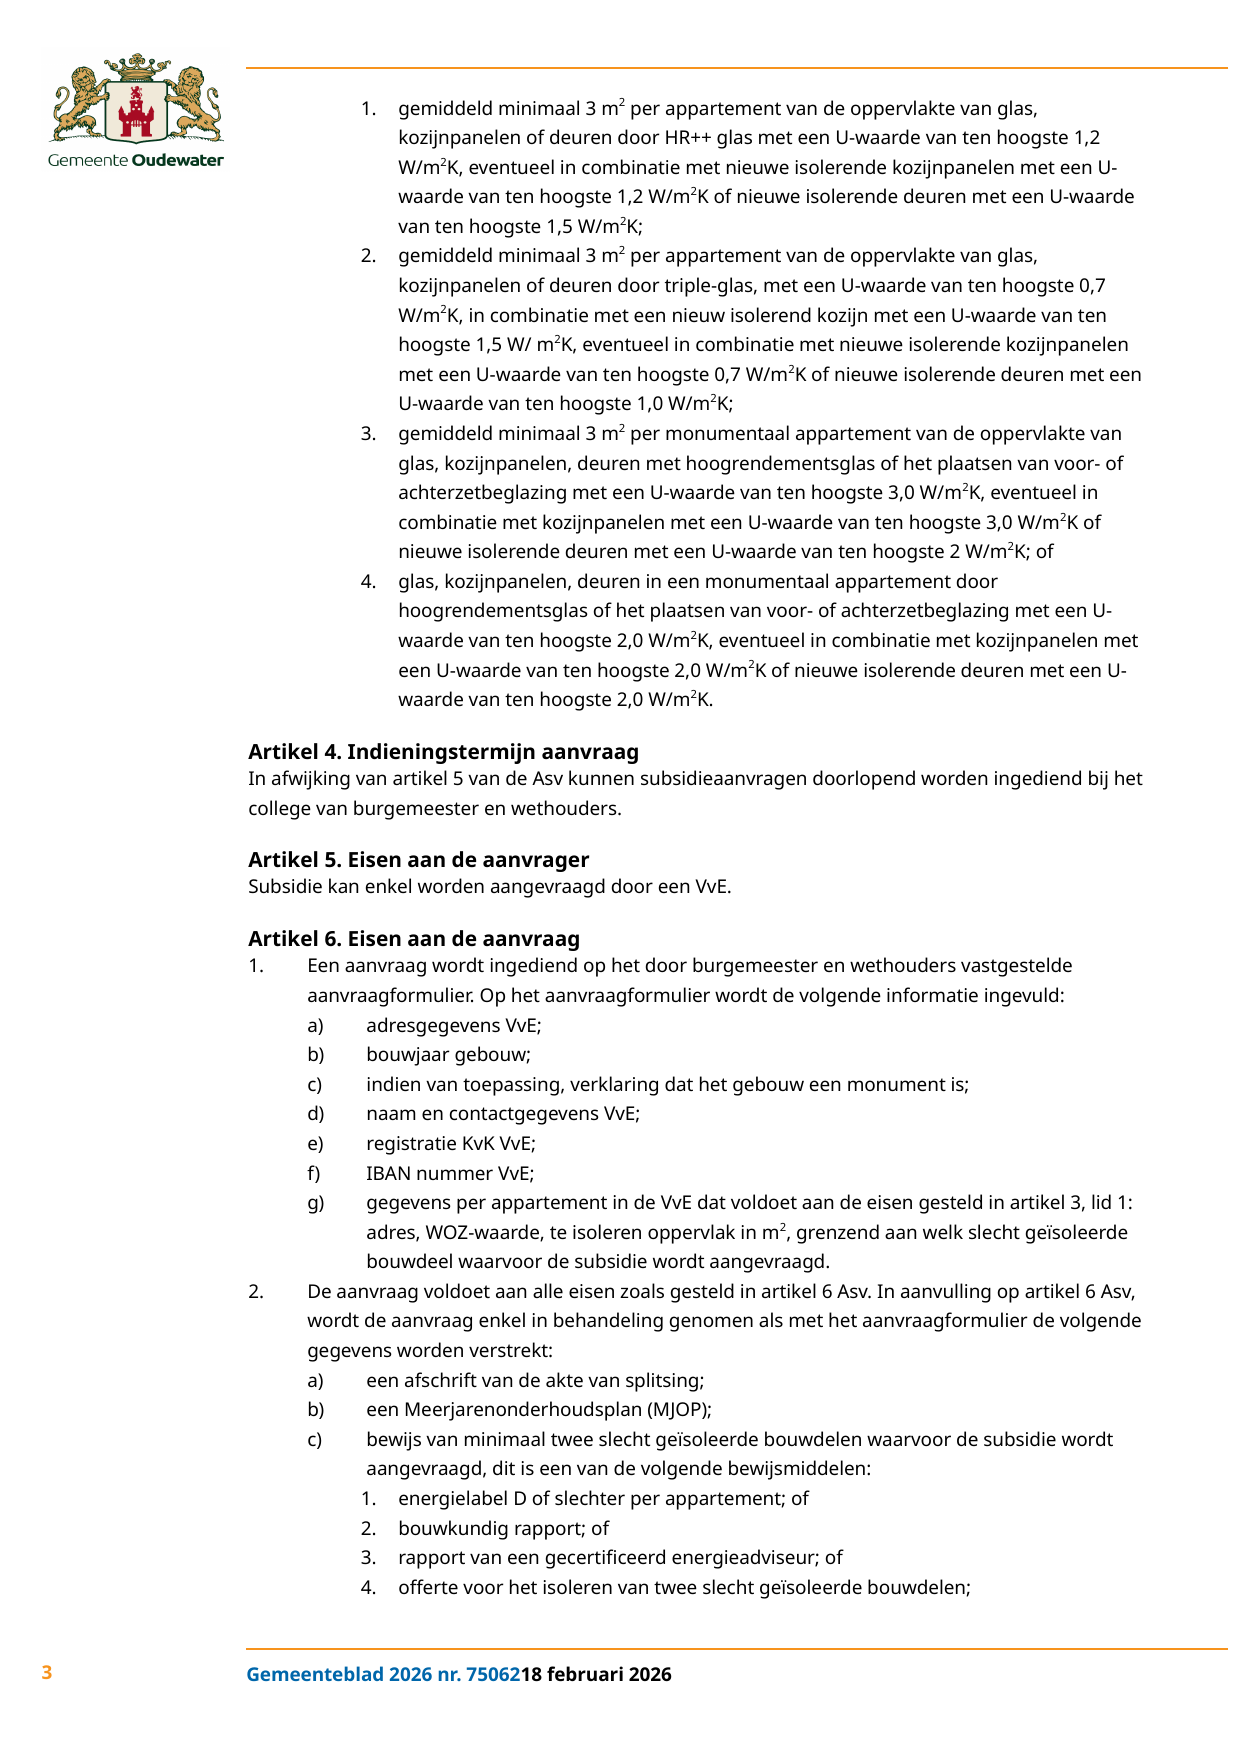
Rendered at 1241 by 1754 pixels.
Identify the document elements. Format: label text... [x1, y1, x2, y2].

list een Meerjarenonderhoudsplan (MJOP); [307, 1396, 1152, 1422]
list glas, kozijnpanelen, deuren in een monumentaal appartement door hoogrendementsglas of het plaatsen van voor- of achterzetbeglazing met een U-waarde van ten hoogste 2,0 W/m2K, eventueel in combinatie met kozijnpanelen met een U-waarde van ten hoogste 2,0 W/m2K of nieuwe isolerende deuren met een U-waarde van ten hoogste 2,0 W/m2K. [361, 568, 1152, 712]
list registratie KvK VvE; [307, 1130, 1152, 1156]
text Artikel 6. Eisen aan de aanvraag [248, 924, 1152, 953]
list gegevens per appartement in de VvE dat voldoet aan de eisen gesteld in artikel 3, lid 1: adres, WOZ-waarde, te isoleren oppervlak in m2, grenzend aan welk slecht geïsoleerde bouwdeel waarvoor de subsidie wordt aangevraagd. [307, 1189, 1152, 1274]
list indien van toepassing, verklaring dat het gebouw een monument is; [307, 1071, 1152, 1097]
list bouwkundig rapport; of [361, 1515, 1152, 1540]
list IBAN nummer VvE; [307, 1160, 1152, 1185]
list gemiddeld minimaal 3 m2 per appartement van de oppervlakte van glas, kozijnpanelen of deuren door triple-glas, met een U-waarde van ten hoogste 0,7 W/m2K, in combinatie met een nieuw isolerend kozijn met een U-waarde van ten hoogste 1,5 W/ m2K, eventueel in combinatie met nieuwe isolerende kozijnpanelen met een U-waarde van ten hoogste 0,7 W/m2K of nieuwe isolerende deuren met een U-waarde van ten hoogste 1,0 W/m2K; [361, 243, 1152, 416]
list energielabel D of slechter per appartement; of [361, 1485, 1152, 1511]
list Een aanvraag wordt ingediend op het door burgemeester en wethouders vastgestelde aanvraagformulier. Op het aanvraagformulier wordt de volgende informatie ingevuld: [248, 953, 1152, 1008]
text Artikel 5. Eisen aan de aanvrager [248, 845, 1152, 874]
list naam en contactgegevens VvE; [307, 1101, 1152, 1126]
list bewijs van minimaal twee slecht geïsoleerde bouwdelen waarvoor de subsidie wordt aangevraagd, dit is een van de volgende bewijsmiddelen: [307, 1426, 1152, 1481]
list adresgegevens VvE; [307, 1012, 1152, 1037]
list gemiddeld minimaal 3 m2 per monumentaal appartement van de oppervlakte van glas, kozijnpanelen, deuren met hoogrendementsglas of het plaatsen van voor- of achterzetbeglazing met een U-waarde van ten hoogste 3,0 W/m2K, eventueel in combinatie met kozijnpanelen met een U-waarde van ten hoogste 3,0 W/m2K of nieuwe isolerende deuren met een U-waarde van ten hoogste 2 W/m2K; of [361, 420, 1152, 564]
text In afwijking van artikel 5 van de Asv kunnen subsidieaanvragen doorlopend worden ingediend bij het college van burgemeester en wethouders. [248, 765, 1152, 821]
list offerte voor het isoleren van twee slecht geïsoleerde bouwdelen; [361, 1574, 1152, 1599]
list gemiddeld minimaal 3 m2 per appartement van de oppervlakte van glas, kozijnpanelen of deuren door HR++ glas met een U-waarde van ten hoogste 1,2 W/m2K, eventueel in combinatie met nieuwe isolerende kozijnpanelen met een U-waarde van ten hoogste 1,2 W/m2K of nieuwe isolerende deuren met een U-waarde van ten hoogste 1,5 W/m2K; [361, 95, 1152, 239]
list een afschrift van de akte van splitsing; [307, 1367, 1152, 1392]
list bouwjaar gebouw; [307, 1041, 1152, 1067]
text Artikel 4. Indieningstermijn aanvraag [248, 737, 1152, 765]
list De aanvraag voldoet aan alle eisen zoals gesteld in artikel 6 Asv. In aanvulling op artikel 6 Asv, wordt de aanvraag enkel in behandeling genomen als met het aanvraagformulier de volgende gegevens worden verstrekt: [248, 1278, 1152, 1363]
picture [41, 47, 231, 172]
list rapport van een gecertificeerd energieadviseur; of [361, 1544, 1152, 1570]
text Subsidie kan enkel worden aangevraagd door een VvE. [248, 874, 1152, 899]
